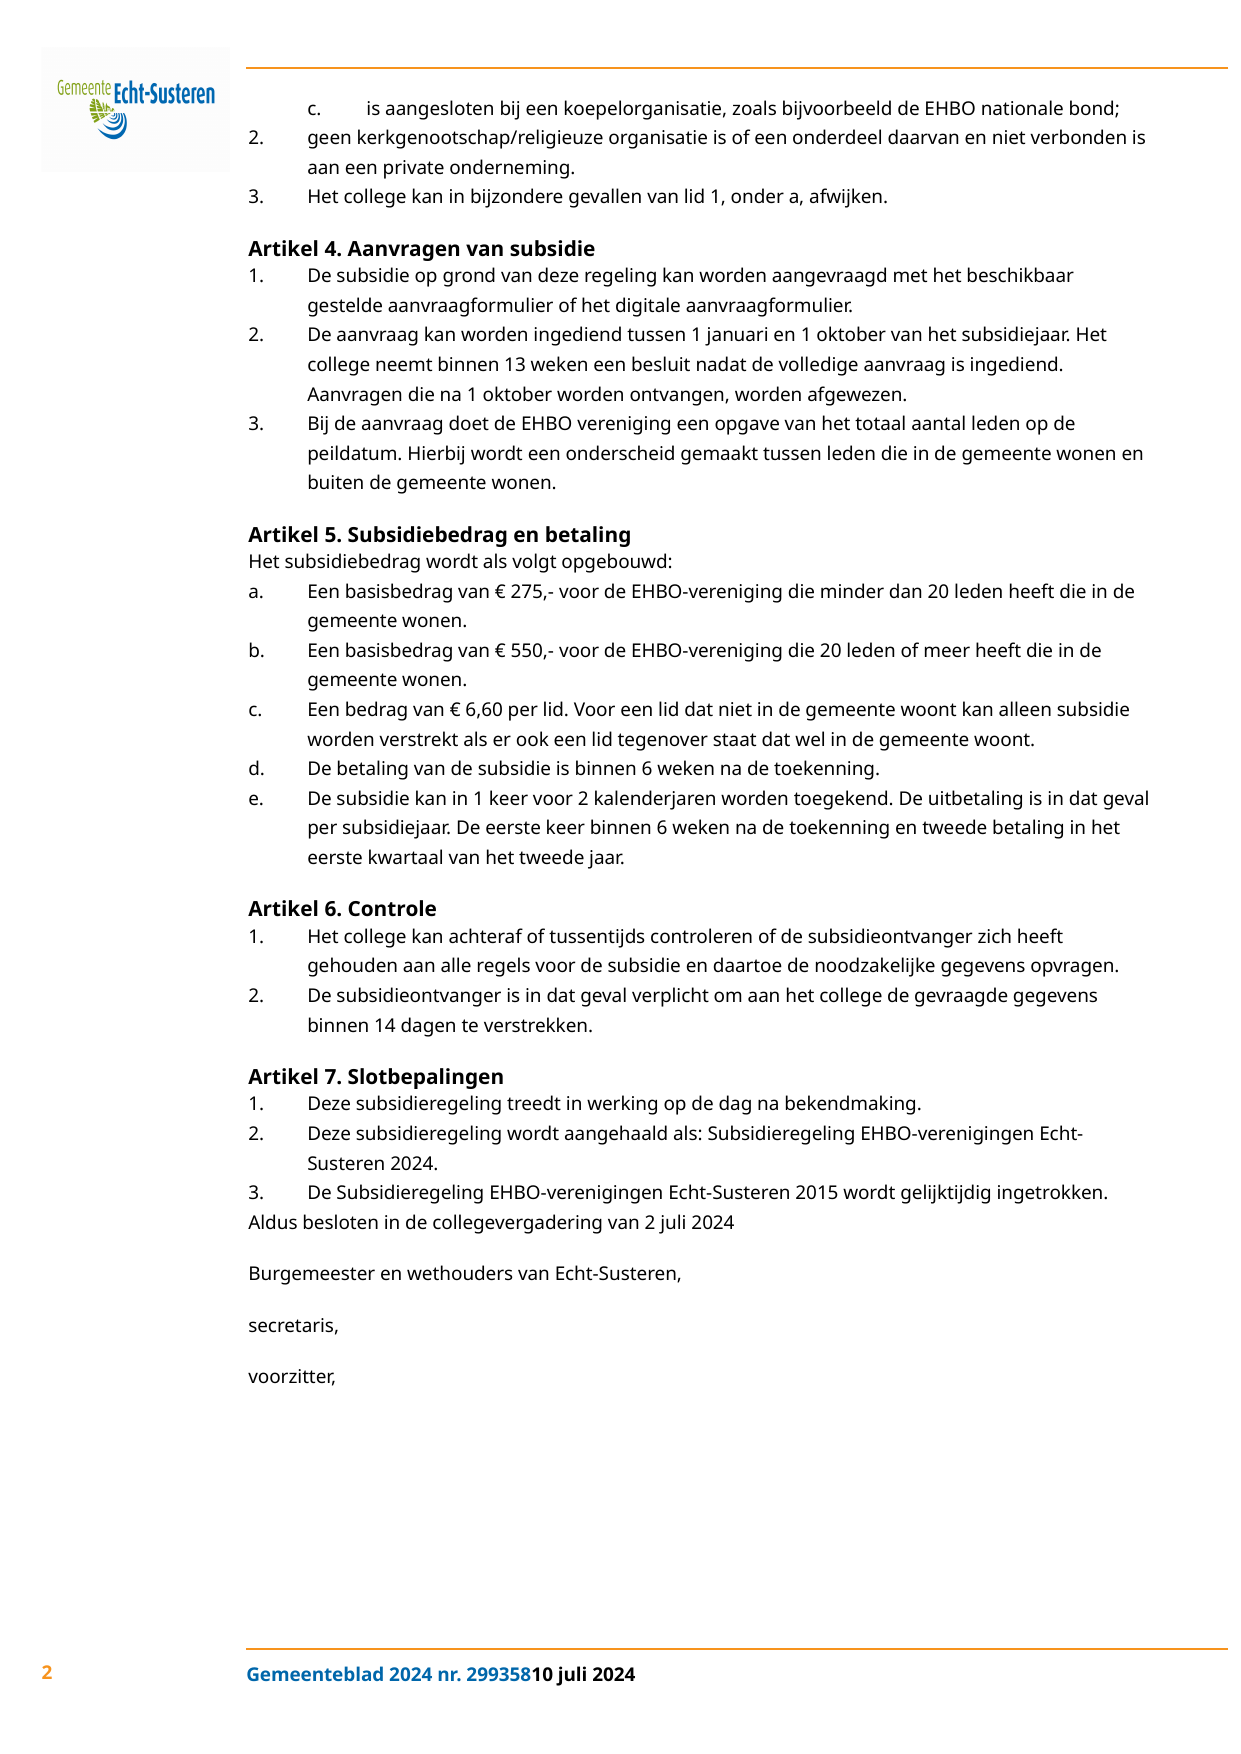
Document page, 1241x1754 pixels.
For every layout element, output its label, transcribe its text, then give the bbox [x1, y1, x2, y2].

list Het college kan achteraf of tussentijds controleren of de subsidieontvanger zich heeft gehouden aan alle regels voor de subsidie en daartoe de noodzakelijke gegevens opvragen. [248, 923, 1152, 978]
text Artikel 6. Controle [248, 894, 1152, 923]
text Aldus besloten in de collegevergadering van 2 juli 2024 [248, 1209, 1152, 1235]
list Bij de aanvraag doet de EHBO vereniging een opgave van het totaal aantal leden op de peildatum. Hierbij wordt een onderscheid gemaakt tussen leden die in de gemeente wonen en buiten de gemeente wonen. [248, 410, 1152, 495]
list Een basisbedrag van € 275,- voor de EHBO-vereniging die minder dan 20 leden heeft die in de gemeente wonen. [248, 578, 1152, 633]
list Deze subsidieregeling treedt in werking op de dag na bekendmaking. [248, 1091, 1152, 1116]
list Een basisbedrag van € 550,- voor de EHBO-vereniging die 20 leden of meer heeft die in de gemeente wonen. [248, 637, 1152, 692]
list Een bedrag van € 6,60 per lid. Voor een lid dat niet in de gemeente woont kan alleen subsidie worden verstrekt als er ook een lid tegenover staat dat wel in de gemeente woont. [248, 696, 1152, 752]
list Deze subsidieregeling wordt aangehaald als: Subsidieregeling EHBO-verenigingen Echt-Susteren 2024. [248, 1120, 1152, 1176]
text Artikel 7. Slotbepalingen [248, 1062, 1152, 1091]
text voorzitter, [248, 1363, 1152, 1389]
text Het subsidiebedrag wordt als volgt opgebouwd: [248, 548, 1152, 574]
text Artikel 4. Aanvragen van subsidie [248, 234, 1152, 262]
list De aanvraag kan worden ingediend tussen 1 januari en 1 oktober van het subsidiejaar. Het college neemt binnen 13 weken een besluit nadat de volledige aanvraag is ingediend. Aanvragen die na 1 oktober worden ontvangen, worden afgewezen. [248, 322, 1152, 406]
list De Subsidieregeling EHBO-verenigingen Echt-Susteren 2015 wordt gelijktijdig ingetrokken. [248, 1179, 1152, 1205]
list is aangesloten bij een koepelorganisatie, zoals bijvoorbeeld de EHBO nationale bond; [307, 95, 1152, 121]
list Het college kan in bijzondere gevallen van lid 1, onder a, afwijken. [248, 183, 1152, 209]
list De subsidie op grond van deze regeling kan worden aangevraagd met het beschikbaar gestelde aanvraagformulier of het digitale aanvraagformulier. [248, 262, 1152, 318]
text secretaris, [248, 1312, 1152, 1338]
picture [41, 47, 231, 172]
text Artikel 5. Subsidiebedrag en betaling [248, 520, 1152, 548]
list De subsidieontvanger is in dat geval verplicht om aan het college de gevraagde gegevens binnen 14 dagen te verstrekken. [248, 982, 1152, 1037]
text Burgemeester en wethouders van Echt-Susteren, [248, 1260, 1152, 1286]
list De subsidie kan in 1 keer voor 2 kalenderjaren worden toegekend. De uitbetaling is in dat geval per subsidiejaar. De eerste keer binnen 6 weken na de toekenning en tweede betaling in het eerste kwartaal van het tweede jaar. [248, 785, 1152, 870]
list De betaling van de subsidie is binnen 6 weken na de toekenning. [248, 755, 1152, 781]
list geen kerkgenootschap/religieuze organisatie is of een onderdeel daarvan en niet verbonden is aan een private onderneming. [248, 124, 1152, 180]
